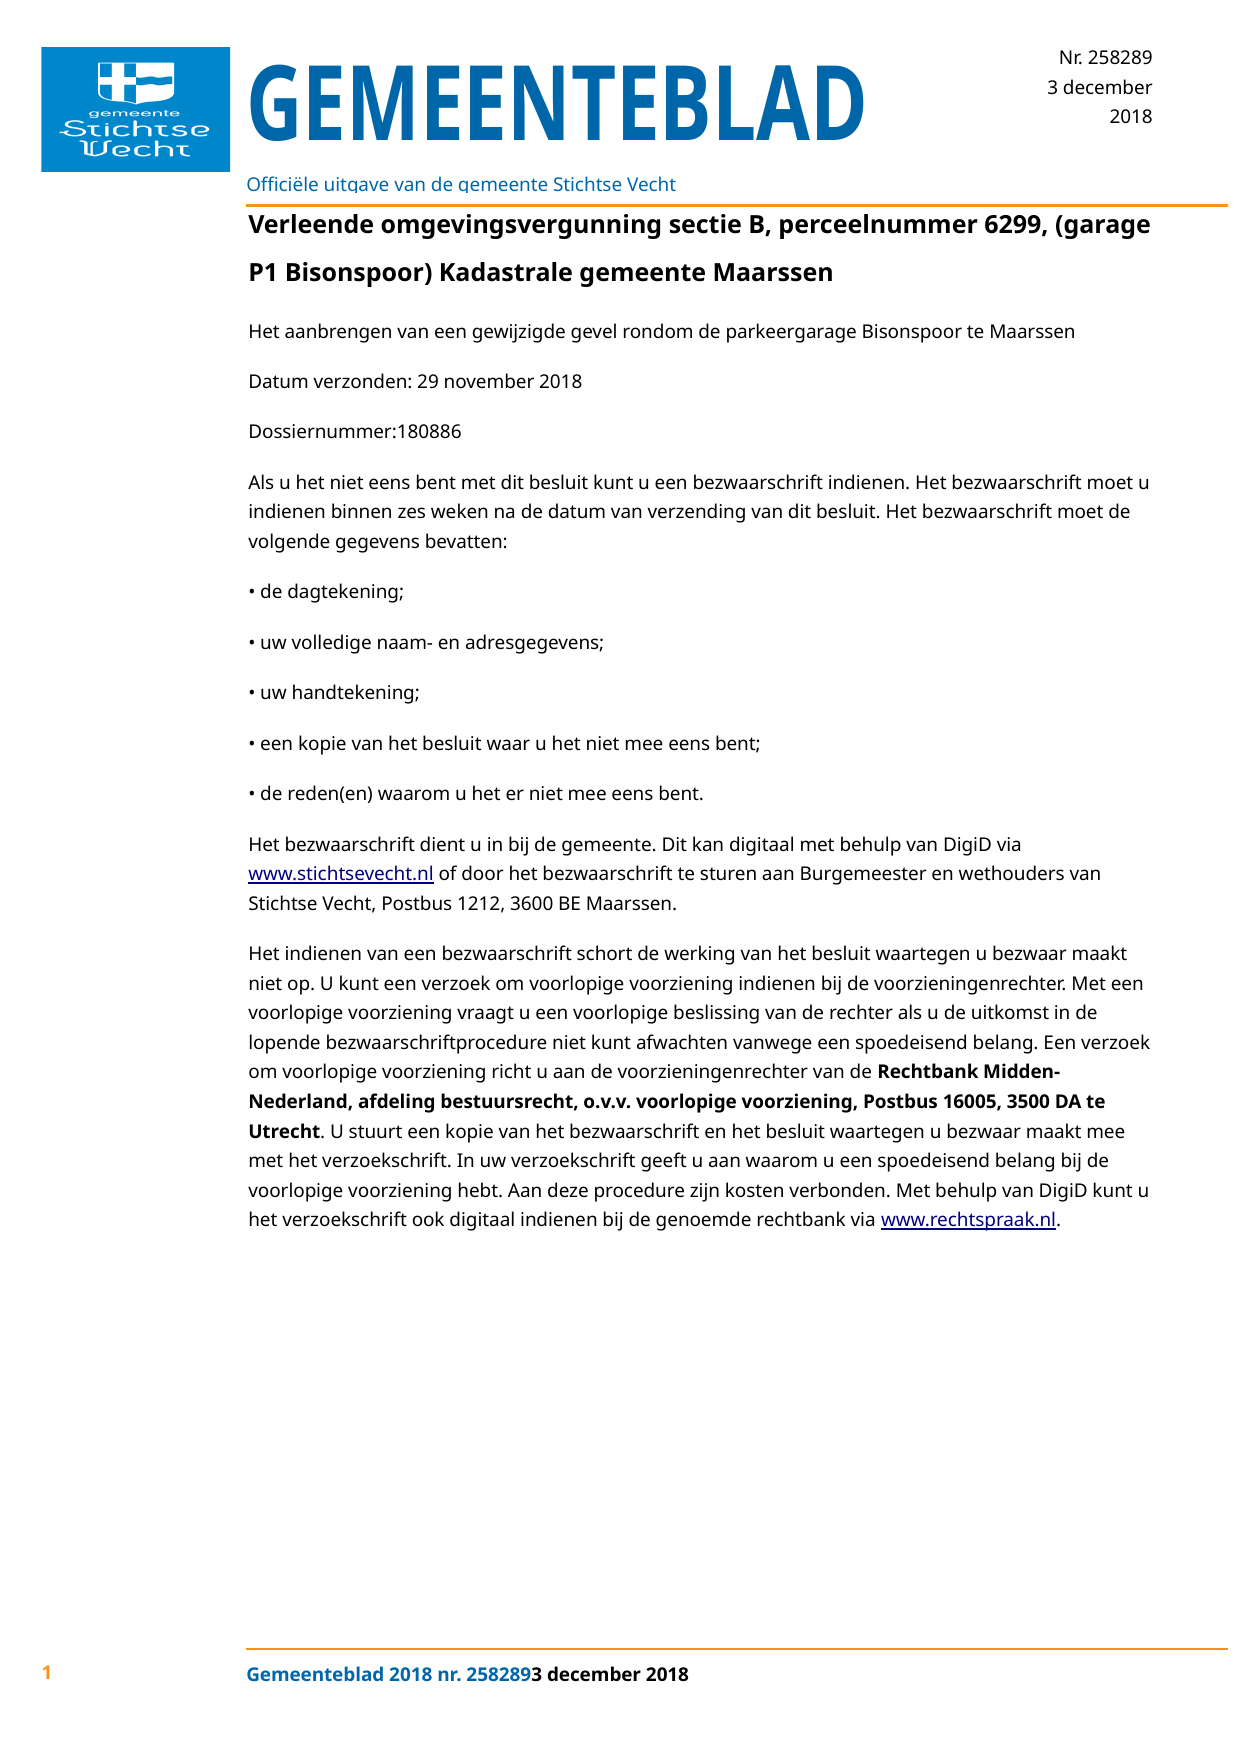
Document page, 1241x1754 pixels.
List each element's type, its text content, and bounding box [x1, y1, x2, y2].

text • uw handtekening; [248, 679, 1152, 705]
text Dossiernummer:180886 [248, 419, 1152, 444]
text • de dagtekening; [248, 579, 1152, 604]
text Als u het niet eens bent met dit besluit kunt u een bezwaarschrift indienen. Het bezwaarschrift moet u indienen binnen zes weken na de datum van verzending van dit besluit. Het bezwaarschrift moet de volgende gegevens bevatten: [248, 469, 1152, 554]
text • de reden(en) waarom u het er niet mee eens bent. [248, 780, 1152, 806]
picture [137, 63, 174, 103]
text • uw volledige naam- en adresgegevens; [248, 629, 1152, 655]
text Datum verzonden: 29 november 2018 [248, 368, 1152, 394]
text Het bezwaarschrift dient u in bij de gemeente. Dit kan digitaal met behulp van DigiD via www.stichtsevecht.nl of door het bezwaarschrift te sturen aan Burgemeester en wethouders van Stichtse Vecht, Postbus 1212, 3600 BE Maarssen. [248, 831, 1152, 916]
picture [99, 63, 135, 101]
text Het indienen van een bezwaarschrift schort de werking van het besluit waartegen u bezwaar maakt niet op. U kunt een verzoek om voorlopige voorziening indienen bij de voorzieningenrechter. Met een voorlopige voorziening vraagt u een voorlopige beslissing van de rechter als u de uitkomst in de lopende bezwaarschriftprocedure niet kunt afwachten vanwege een spoedeisend belang. Een verzoek om voorlopige voorziening richt u aan de voorzieningenrechter van de Rechtbank Midden-Nederland, afdeling bestuursrecht, o.v.v. voorlopige voorziening, Postbus 16005, 3500 DA te Utrecht. U stuurt een kopie van het bezwaarschrift en het besluit waartegen u bezwaar maakt mee met het verzoekschrift. In uw verzoekschrift geeft u aan waarom u een spoedeisend belang bij de voorlopige voorziening hebt. Aan deze procedure zijn kosten verbonden. Met behulp van DigiD kunt u het verzoekschrift ook digitaal indienen bij de genoemde rechtbank via www.rechtspraak.nl. [248, 940, 1152, 1232]
text Het aanbrengen van een gewijzigde gevel rondom de parkeergarage Bisonspoor te Maarssen [248, 318, 1152, 344]
text • een kopie van het besluit waar u het niet mee eens bent; [248, 730, 1152, 756]
text Verleende omgevingsvergunning sectie B, perceelnummer 6299, (garage P1 Bisonspoor) Kadastrale gemeente Maarssen [248, 207, 1152, 288]
